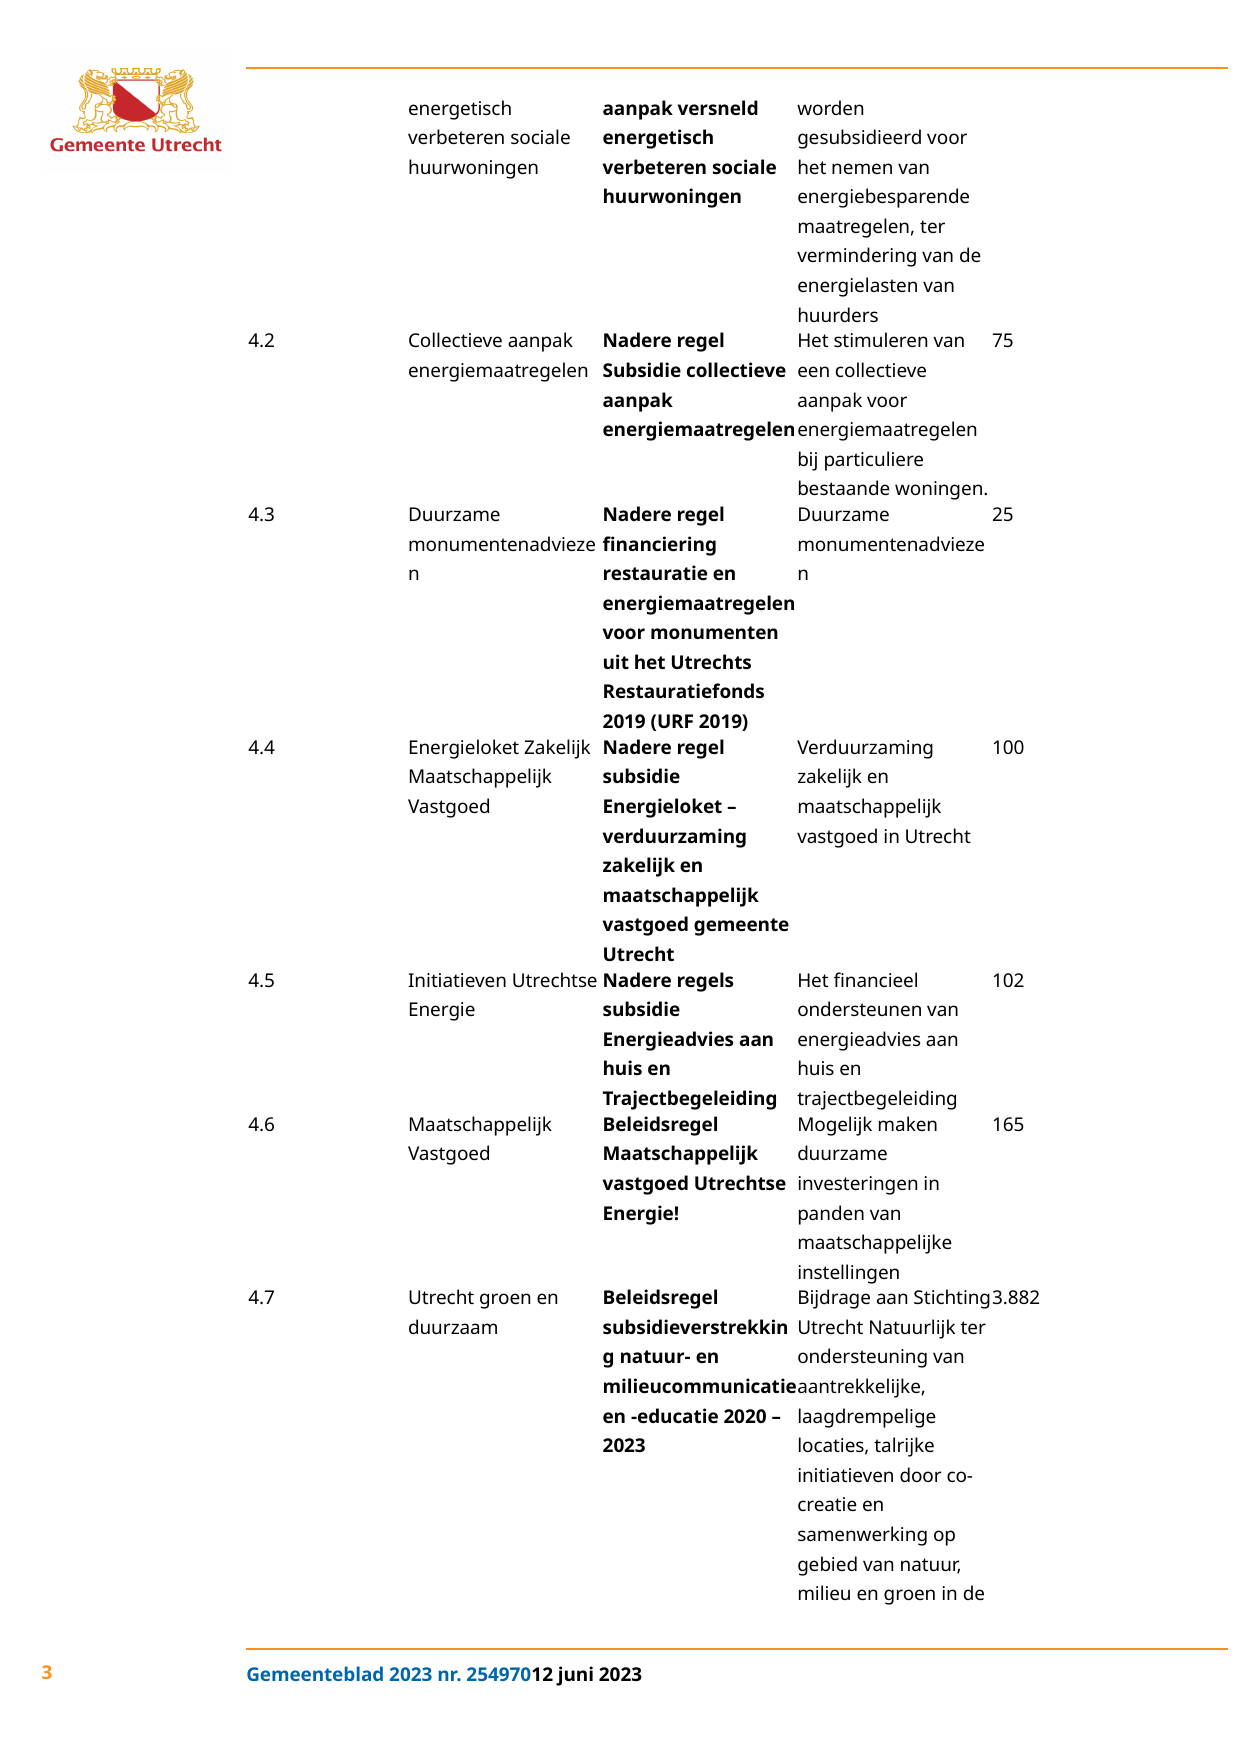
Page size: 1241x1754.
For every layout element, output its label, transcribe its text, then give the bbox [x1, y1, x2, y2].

table_cell Duurzame monumentenadviezen [408, 501, 602, 734]
table_cell Maatschappelijk Vastgoed [408, 1111, 602, 1284]
table_cell Nadere regel subsidie Energieloket – verduurzaming zakelijk en maatschappelijk vastgoed gemeente Utrecht [603, 734, 797, 967]
table_cell 75 [992, 328, 1152, 501]
table_cell Initiatieven Utrechtse Energie [408, 967, 602, 1111]
table_cell worden gesubsidieerd voor het nemen van energiebesparende maatregelen, ter vermindering van de energielasten van huurders [797, 95, 992, 328]
table_cell Beleidsregel subsidieverstrekking natuur- en milieucommunicatie en -educatie 2020 – 2023 [603, 1285, 797, 1606]
table_cell Bijdrage aan Stichting Utrecht Natuurlijk ter ondersteuning van aantrekkelijke, laagdrempelige locaties, talrijke initiatieven door co-creatie en samenwerking op gebied van natuur, milieu en groen in de [797, 1285, 992, 1606]
table_cell [992, 95, 1152, 328]
table_cell 4.4 [248, 734, 408, 967]
table_cell 3.882 [992, 1285, 1152, 1606]
table_cell Het financieel ondersteunen van energieadvies aan huis en trajectbegeleiding [797, 967, 992, 1111]
table_cell 165 [992, 1111, 1152, 1284]
table_cell [248, 95, 408, 328]
table_cell Beleidsregel Maatschappelijk vastgoed Utrechtse Energie! [603, 1111, 797, 1284]
table_cell 4.5 [248, 967, 408, 1111]
table_cell 102 [992, 967, 1152, 1111]
table_cell 100 [992, 734, 1152, 967]
table_cell 4.7 [248, 1285, 408, 1606]
table_cell 4.3 [248, 501, 408, 734]
picture [41, 47, 231, 172]
table_cell Nadere regel financiering restauratie en energiemaatregelen voor monumenten uit het Utrechts Restauratiefonds 2019 (URF 2019) [603, 501, 797, 734]
table_cell 4.6 [248, 1111, 408, 1284]
table_cell Duurzame monumentenadviezen [797, 501, 992, 734]
table_cell Utrecht groen en duurzaam [408, 1285, 602, 1606]
table_cell Energieloket Zakelijk Maatschappelijk Vastgoed [408, 734, 602, 967]
table_cell aanpak versneld energetisch verbeteren sociale huurwoningen [603, 95, 797, 328]
table_cell Het stimuleren van een collectieve aanpak voor energiemaatregelen bij particuliere bestaande woningen. [797, 328, 992, 501]
table_cell Collectieve aanpak energiemaatregelen [408, 328, 602, 501]
table_cell 25 [992, 501, 1152, 734]
table_cell Mogelijk maken duurzame investeringen in panden van maatschappelijke instellingen [797, 1111, 992, 1284]
table_cell Nadere regels subsidie Energieadvies aan huis en Trajectbegeleiding [603, 967, 797, 1111]
table_cell 4.2 [248, 328, 408, 501]
table_cell Nadere regel Subsidie collectieve aanpak energiemaatregelen [603, 328, 797, 501]
table_cell energetisch verbeteren sociale huurwoningen [408, 95, 602, 328]
table_cell Verduurzaming zakelijk en maatschappelijk vastgoed in Utrecht [797, 734, 992, 967]
